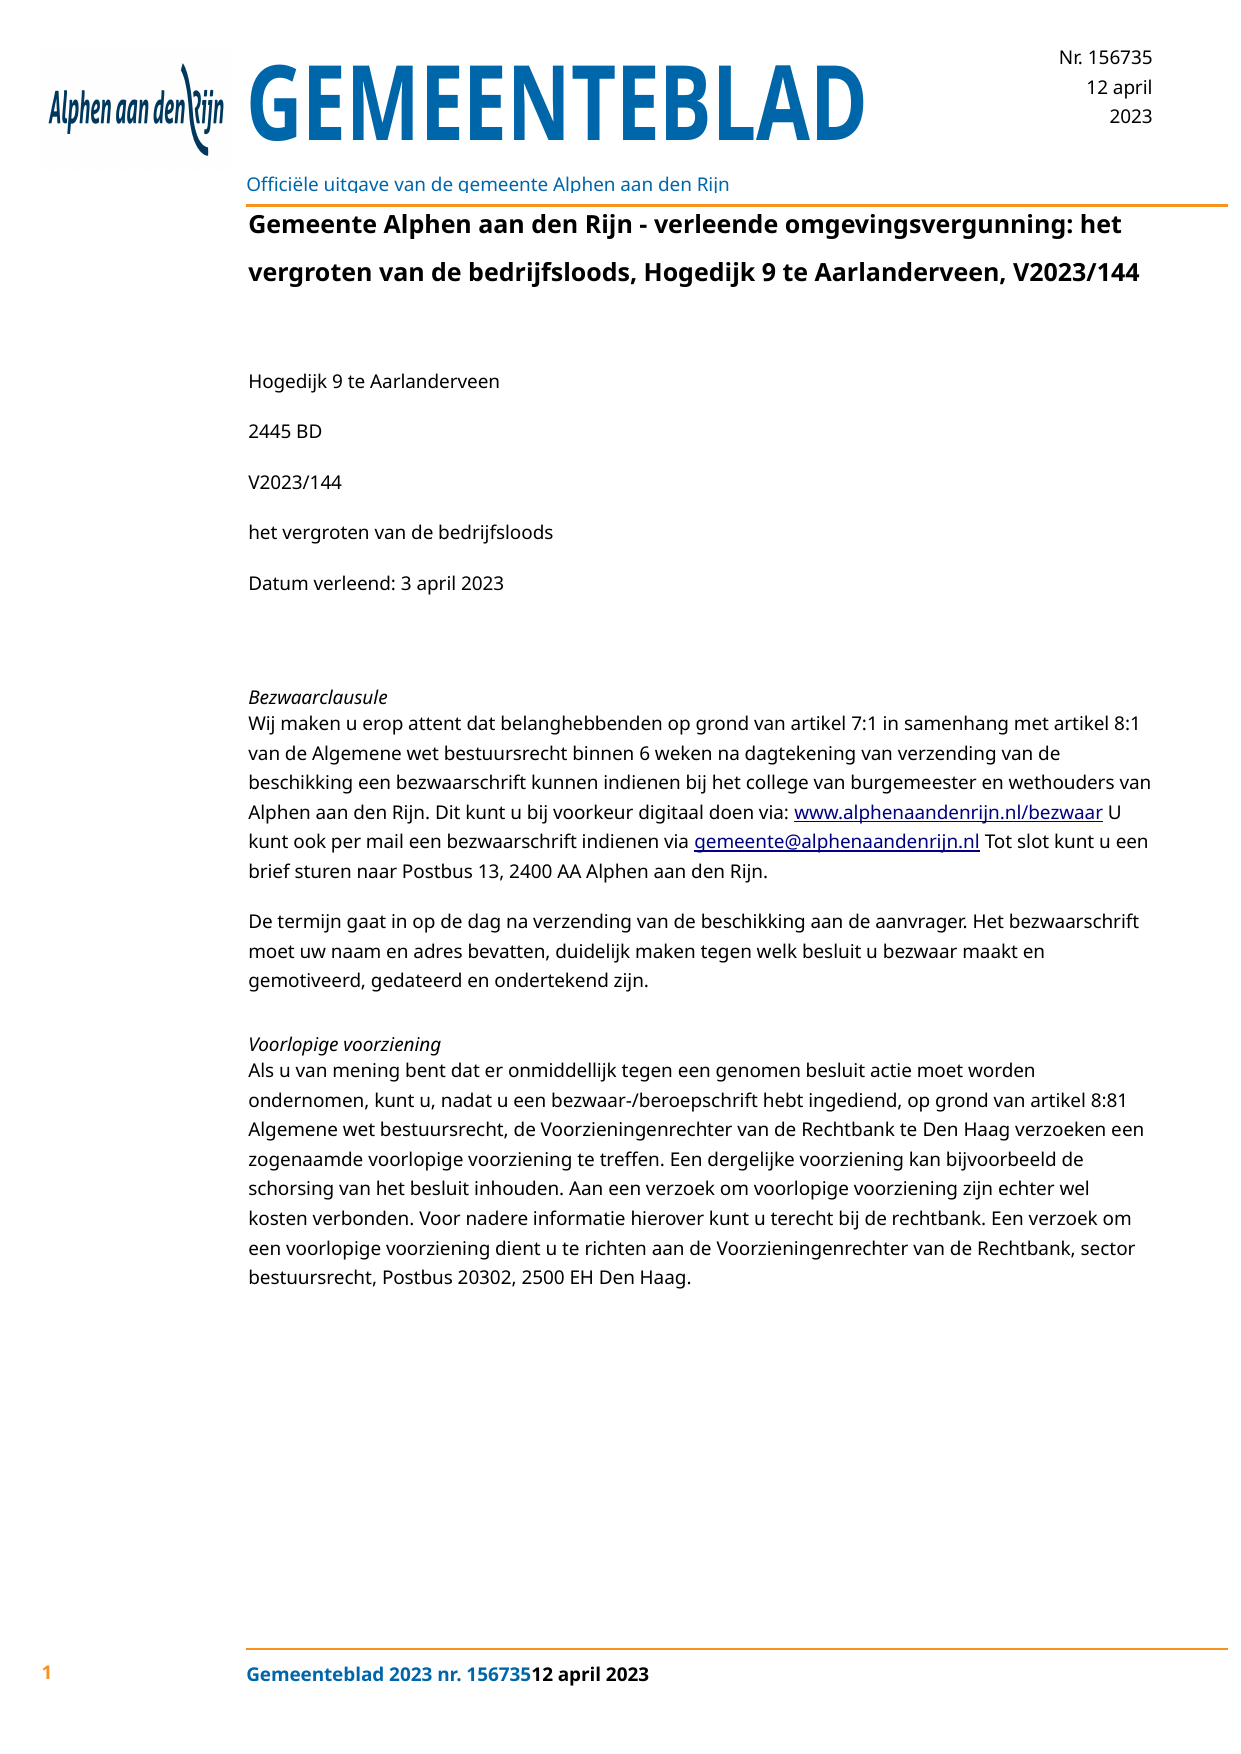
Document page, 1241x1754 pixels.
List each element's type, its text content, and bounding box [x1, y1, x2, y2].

text De termijn gaat in op de dag na verzending van de beschikking aan de aanvrager. Het bezwaarschrift moet uw naam en adres bevatten, duidelijk maken tegen welk besluit u bezwaar maakt en gemotiveerd, gedateerd en ondertekend zijn. [248, 908, 1152, 993]
text Bezwaarclausule [248, 684, 1152, 710]
text 2445 BD [248, 419, 1152, 444]
text Als u van mening bent dat er onmiddellijk tegen een genomen besluit actie moet worden ondernomen, kunt u, nadat u een bezwaar-/beroepschrift hebt ingediend, op grond van artikel 8:81 Algemene wet bestuursrecht, de Voorzieningenrechter van de Rechtbank te Den Haag verzoeken een zogenaamde voorlopige voorziening te treffen. Een dergelijke voorziening kan bijvoorbeeld de schorsing van het besluit inhouden. Aan een verzoek om voorlopige voorziening zijn echter wel kosten verbonden. Voor nadere informatie hierover kunt u terecht bij de rechtbank. Een verzoek om een voorlopige voorziening dient u te richten aan de Voorzieningenrechter van de Rechtbank, sector bestuursrecht, Postbus 20302, 2500 EH Den Haag. [248, 1057, 1152, 1290]
picture [41, 47, 231, 172]
text Voorlopige voorziening [248, 1032, 1152, 1057]
text Datum verleend: 3 april 2023 [248, 570, 1152, 596]
text Hogedijk 9 te Aarlanderveen [248, 368, 1152, 394]
text V2023/144 [248, 469, 1152, 495]
text Gemeente Alphen aan den Rijn - verleende omgevingsvergunning: het vergroten van de bedrijfsloods, Hogedijk 9 te Aarlanderveen, V2023/144 [248, 207, 1152, 288]
text Wij maken u erop attent dat belanghebbenden op grond van artikel 7:1 in samenhang met artikel 8:1 van de Algemene wet bestuursrecht binnen 6 weken na dagtekening van verzending van de beschikking een bezwaarschrift kunnen indienen bij het college van burgemeester en wethouders van Alphen aan den Rijn. Dit kunt u bij voorkeur digitaal doen via: www.alphenaandenrijn.nl/bezwaar U kunt ook per mail een bezwaarschrift indienen via gemeente@alphenaandenrijn.nl Tot slot kunt u een brief sturen naar Postbus 13, 2400 AA Alphen aan den Rijn. [248, 710, 1152, 884]
text het vergroten van de bedrijfsloods [248, 519, 1152, 545]
